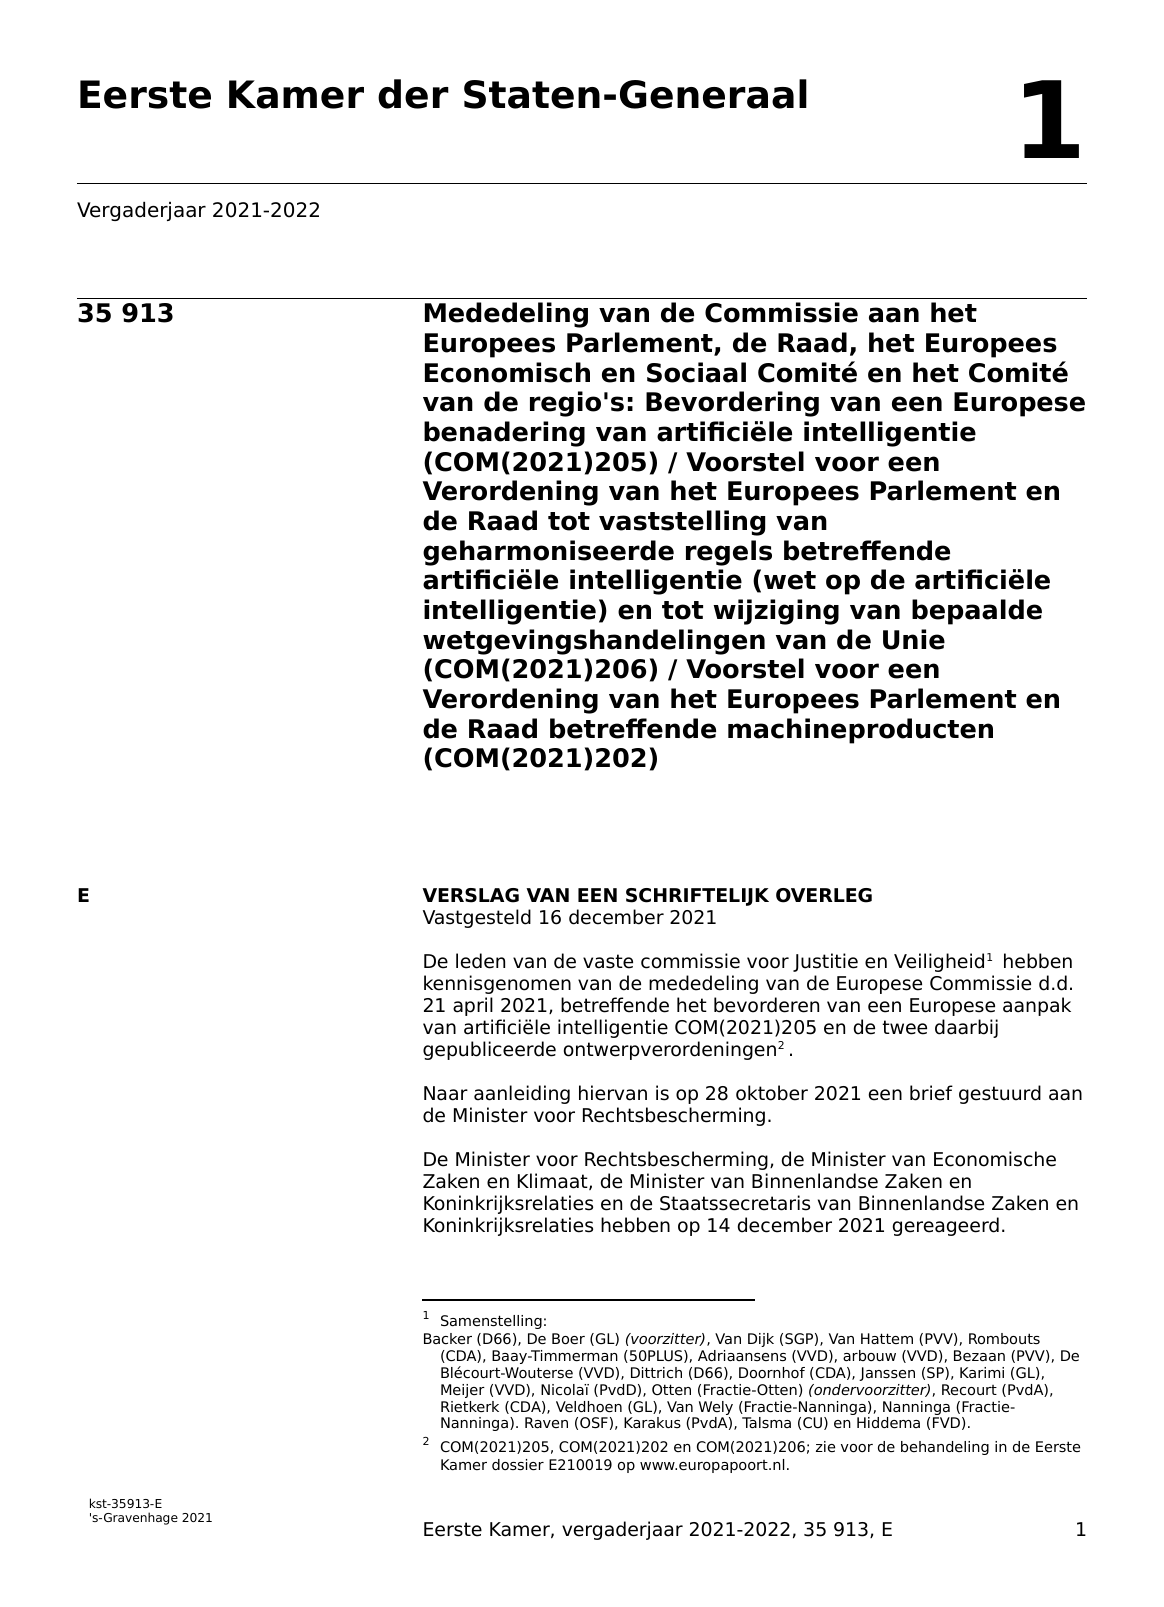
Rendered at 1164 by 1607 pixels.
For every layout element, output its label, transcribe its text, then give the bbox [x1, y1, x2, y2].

text Vastgesteld 16 december 2021 [422, 907, 1087, 929]
table_cell Vergaderjaar 2021-2022 [77, 184, 1087, 298]
subtitle E VERSLAG VAN EEN SCHRIFTELIJK OVERLEG [77, 885, 1087, 907]
text kst-35913-E [88, 1497, 323, 1511]
text COM(2021)205, COM(2021)202 en COM(2021)206; zie voor de behandeling in de Eerste Kamer dossier E210019 op www.europapoort.nl. [422, 1435, 1087, 1474]
text Samenstelling: [422, 1309, 1087, 1331]
table_header 1 [886, 59, 1087, 183]
text Backer (D66), De Boer (GL) (voorzitter), Van Dijk (SGP), Van Hattem (PVV), Rombouts (CDA), Baay-Timmerman (50PLUS), Adriaansens (VVD), arbouw (VVD), Bezaan (PVV), De Blécourt-Wouterse (VVD), Dittrich (D66), Doornhof (CDA), Janssen (SP), Karimi (GL), Meijer (VVD), Nicolaï (PvdD), Otten (Fractie-Otten) (ondervoorzitter), Recourt (PvdA), Rietkerk (CDA), Veldhoen (GL), Van Wely (Fractie-Nanninga), Nanninga (Fractie-Nanninga). Raven (OSF), Karakus (PvdA), Talsma (CU) en Hiddema (FVD). [422, 1331, 1087, 1432]
subtitle 35 913 Mededeling van de Commissie aan het Europees Parlement, de Raad, het Europees Economisch en Sociaal Comité en het Comité van de regio's: Bevordering van een Europese benadering van artificiële intelligentie (COM(2021)205) / Voorstel voor een Verordening van het Europees Parlement en de Raad tot vaststelling van geharmoniseerde regels betreffende artificiële intelligentie (wet op de artificiële intelligentie) en tot wijziging van bepaalde wetgevingshandelingen van de Unie (COM(2021)206) / Voorstel voor een Verordening van het Europees Parlement en de Raad betreffende machineproducten (COM(2021)202) [77, 299, 1087, 774]
text De Minister voor Rechtsbescherming, de Minister van Economische Zaken en Klimaat, de Minister van Binnenlandse Zaken en Koninkrijksrelaties en de Staatssecretaris van Binnenlandse Zaken en Koninkrijksrelaties hebben op 14 december 2021 gereageerd. [422, 1149, 1087, 1237]
text De leden van de vaste commissie voor Justitie en Veiligheid hebben kennisgenomen van de mededeling van de Europese Commissie d.d. 21 april 2021, betreffende het bevorderen van een Europese aanpak van artificiële intelligentie COM(2021)205 en de twee daarbij gepubliceerde ontwerpverordeningen. [422, 951, 1087, 1061]
text 's-Gravenhage 2021 [88, 1511, 323, 1525]
table_header Eerste Kamer der Staten-Generaal [77, 59, 886, 183]
text Naar aanleiding hiervan is op 28 oktober 2021 een brief gestuurd aan de Minister voor Rechtsbescherming. [422, 1083, 1087, 1127]
